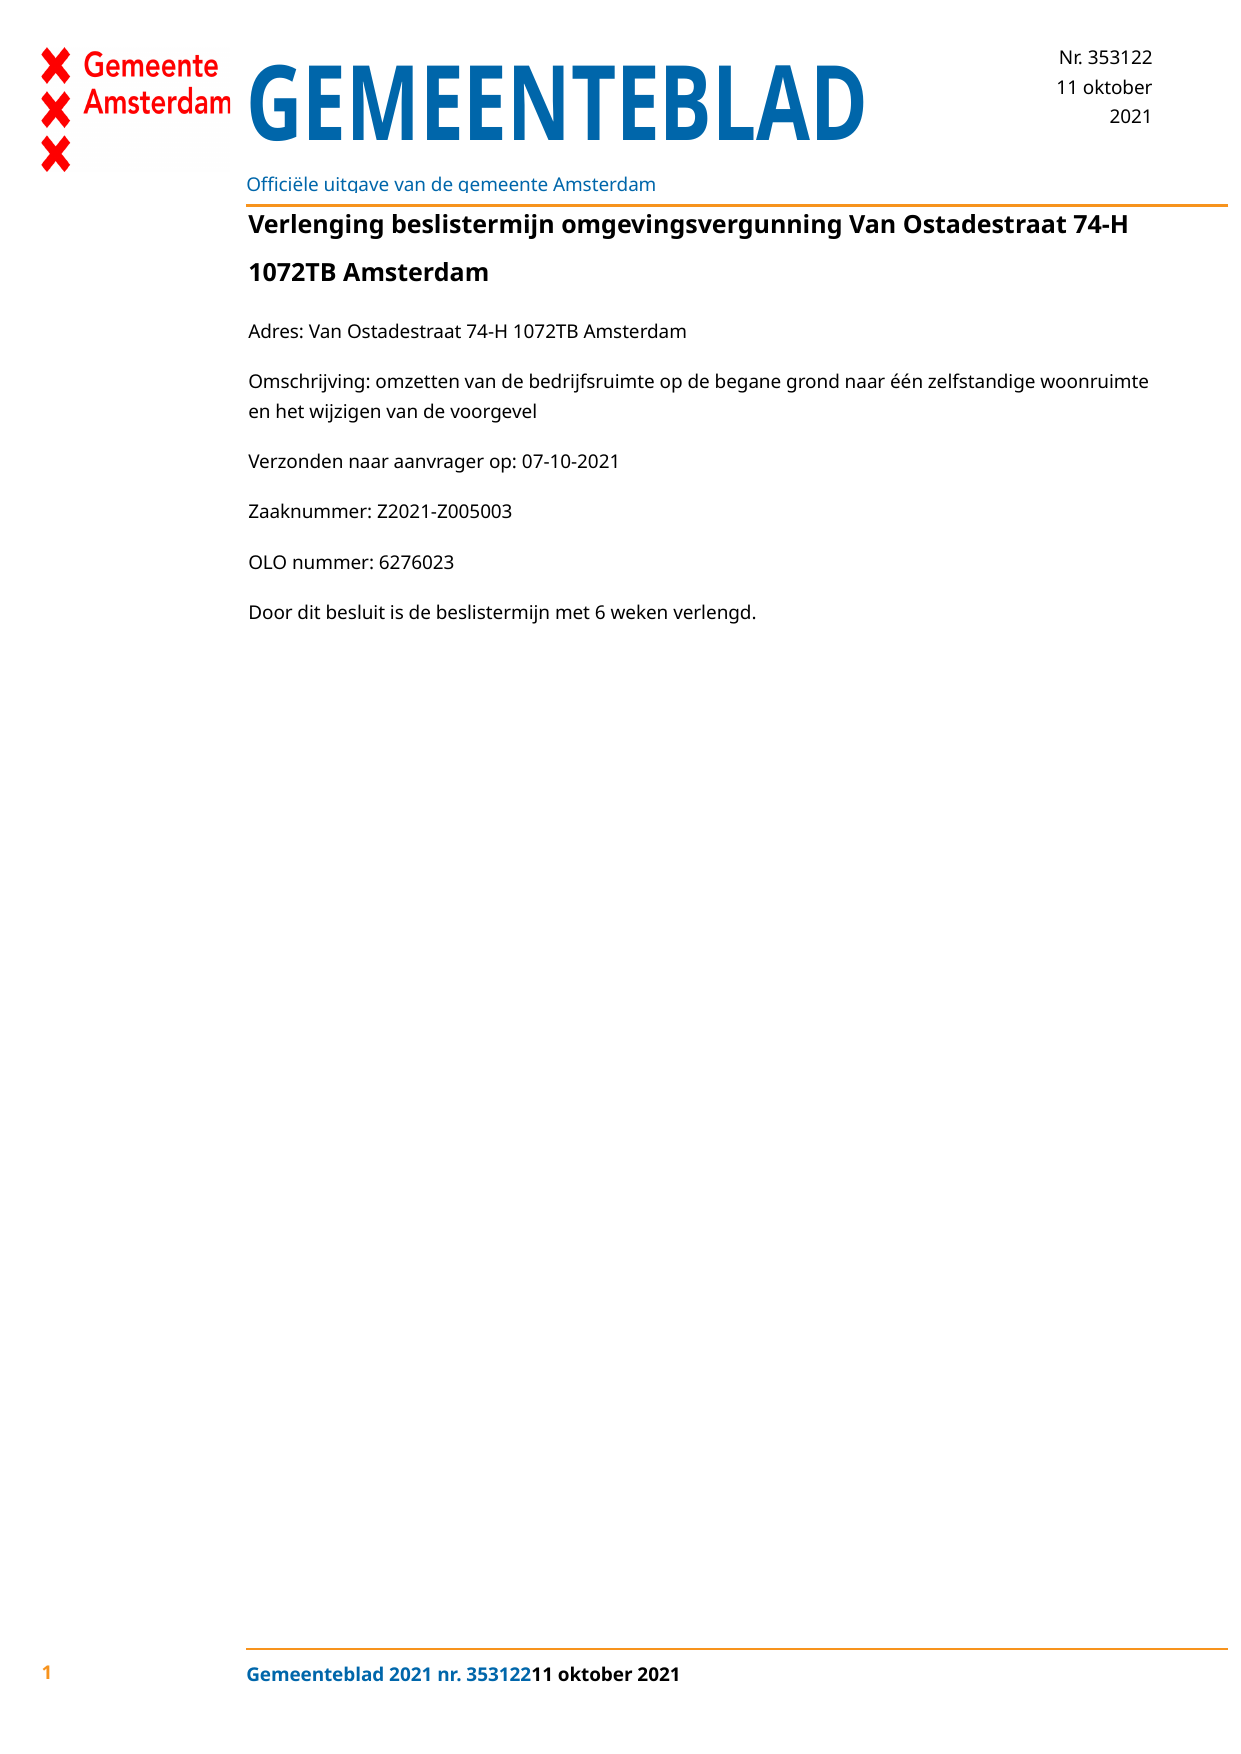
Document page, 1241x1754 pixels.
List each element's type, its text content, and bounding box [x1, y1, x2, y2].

text Adres: Van Ostadestraat 74-H 1072TB Amsterdam [248, 318, 1152, 344]
text Door dit besluit is de beslistermijn met 6 weken verlengd. [248, 599, 1152, 625]
text Omschrijving: omzetten van de bedrijfsruimte op de begane grond naar één zelfstandige woonruimte en het wijzigen van de voorgevel [248, 368, 1152, 424]
text Verzonden naar aanvrager op: 07-10-2021 [248, 448, 1152, 474]
text Zaaknummer: Z2021-Z005003 [248, 499, 1152, 524]
picture [41, 47, 231, 172]
text Verlenging beslistermijn omgevingsvergunning Van Ostadestraat 74-H 1072TB Amsterdam [248, 207, 1152, 288]
text OLO nummer: 6276023 [248, 549, 1152, 575]
